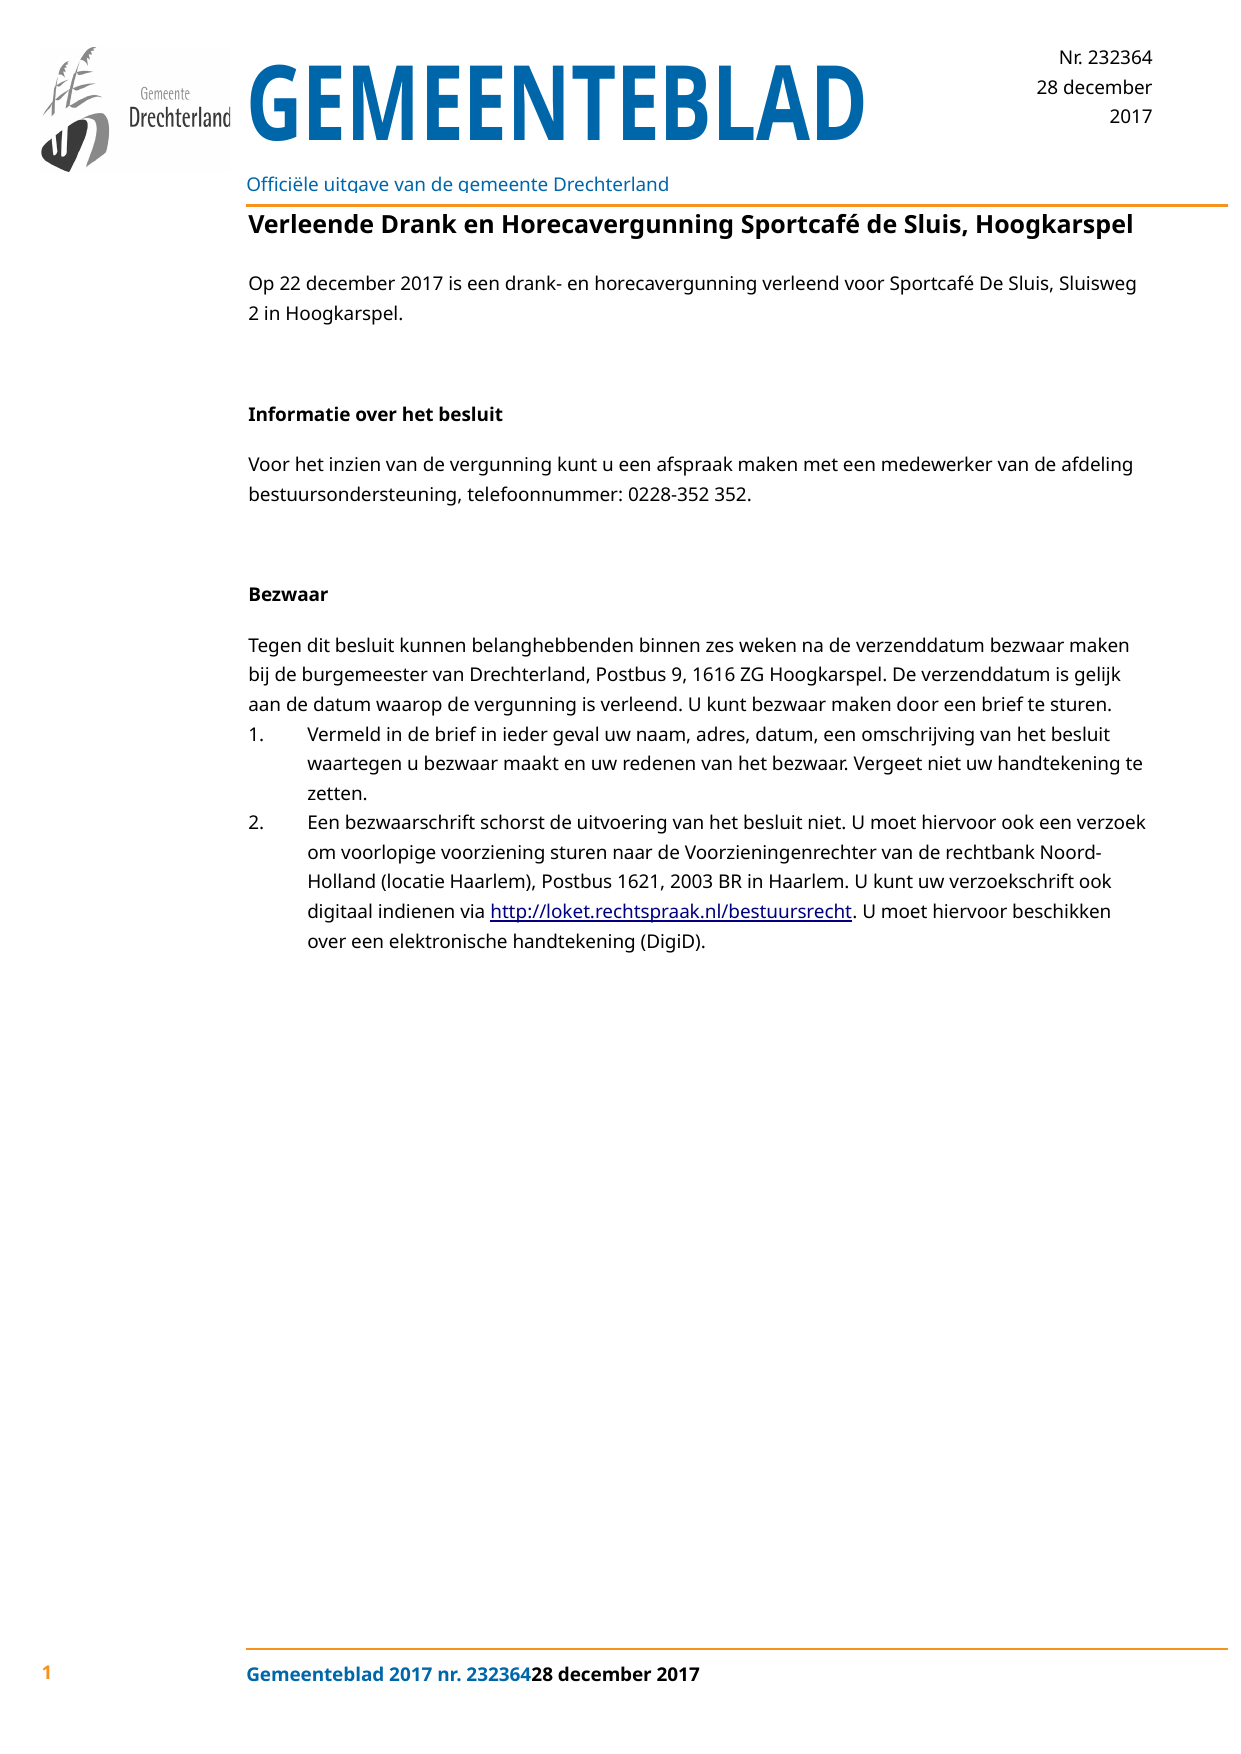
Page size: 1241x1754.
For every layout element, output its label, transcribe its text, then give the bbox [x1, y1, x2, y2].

text Informatie over het besluit [248, 401, 1152, 426]
text Bezwaar [248, 582, 1152, 607]
text Tegen dit besluit kunnen belanghebbenden binnen zes weken na de verzenddatum bezwaar maken bij de burgemeester van Drechterland, Postbus 9, 1616 ZG Hoogkarspel. De verzenddatum is gelijk aan de datum waarop de vergunning is verleend. U kunt bezwaar maken door een brief te sturen. [248, 632, 1152, 717]
text Verleende Drank en Horecavergunning Sportcafé de Sluis, Hoogkarspel [248, 207, 1152, 241]
list Vermeld in de brief in ieder geval uw naam, adres, datum, een omschrijving van het besluit waartegen u bezwaar maakt en uw redenen van het bezwaar. Vergeet niet uw handtekening te zetten. [248, 721, 1152, 806]
picture [41, 47, 231, 172]
text Voor het inzien van de vergunning kunt u een afspraak maken met een medewerker van de afdeling bestuursondersteuning, telefoonnummer: 0228-352 352. [248, 451, 1152, 506]
list Een bezwaarschrift schorst de uitvoering van het besluit niet. U moet hiervoor ook een verzoek om voorlopige voorziening sturen naar de Voorzieningenrechter van de rechtbank Noord-Holland (locatie Haarlem), Postbus 1621, 2003 BR in Haarlem. U kunt uw verzoekschrift ook digitaal indienen via http://loket.rechtspraak.nl/bestuursrecht. U moet hiervoor beschikken over een elektronische handtekening (DigiD). [248, 809, 1152, 953]
text Op 22 december 2017 is een drank- en horecavergunning verleend voor Sportcafé De Sluis, Sluisweg 2 in Hoogkarspel. [248, 270, 1152, 326]
